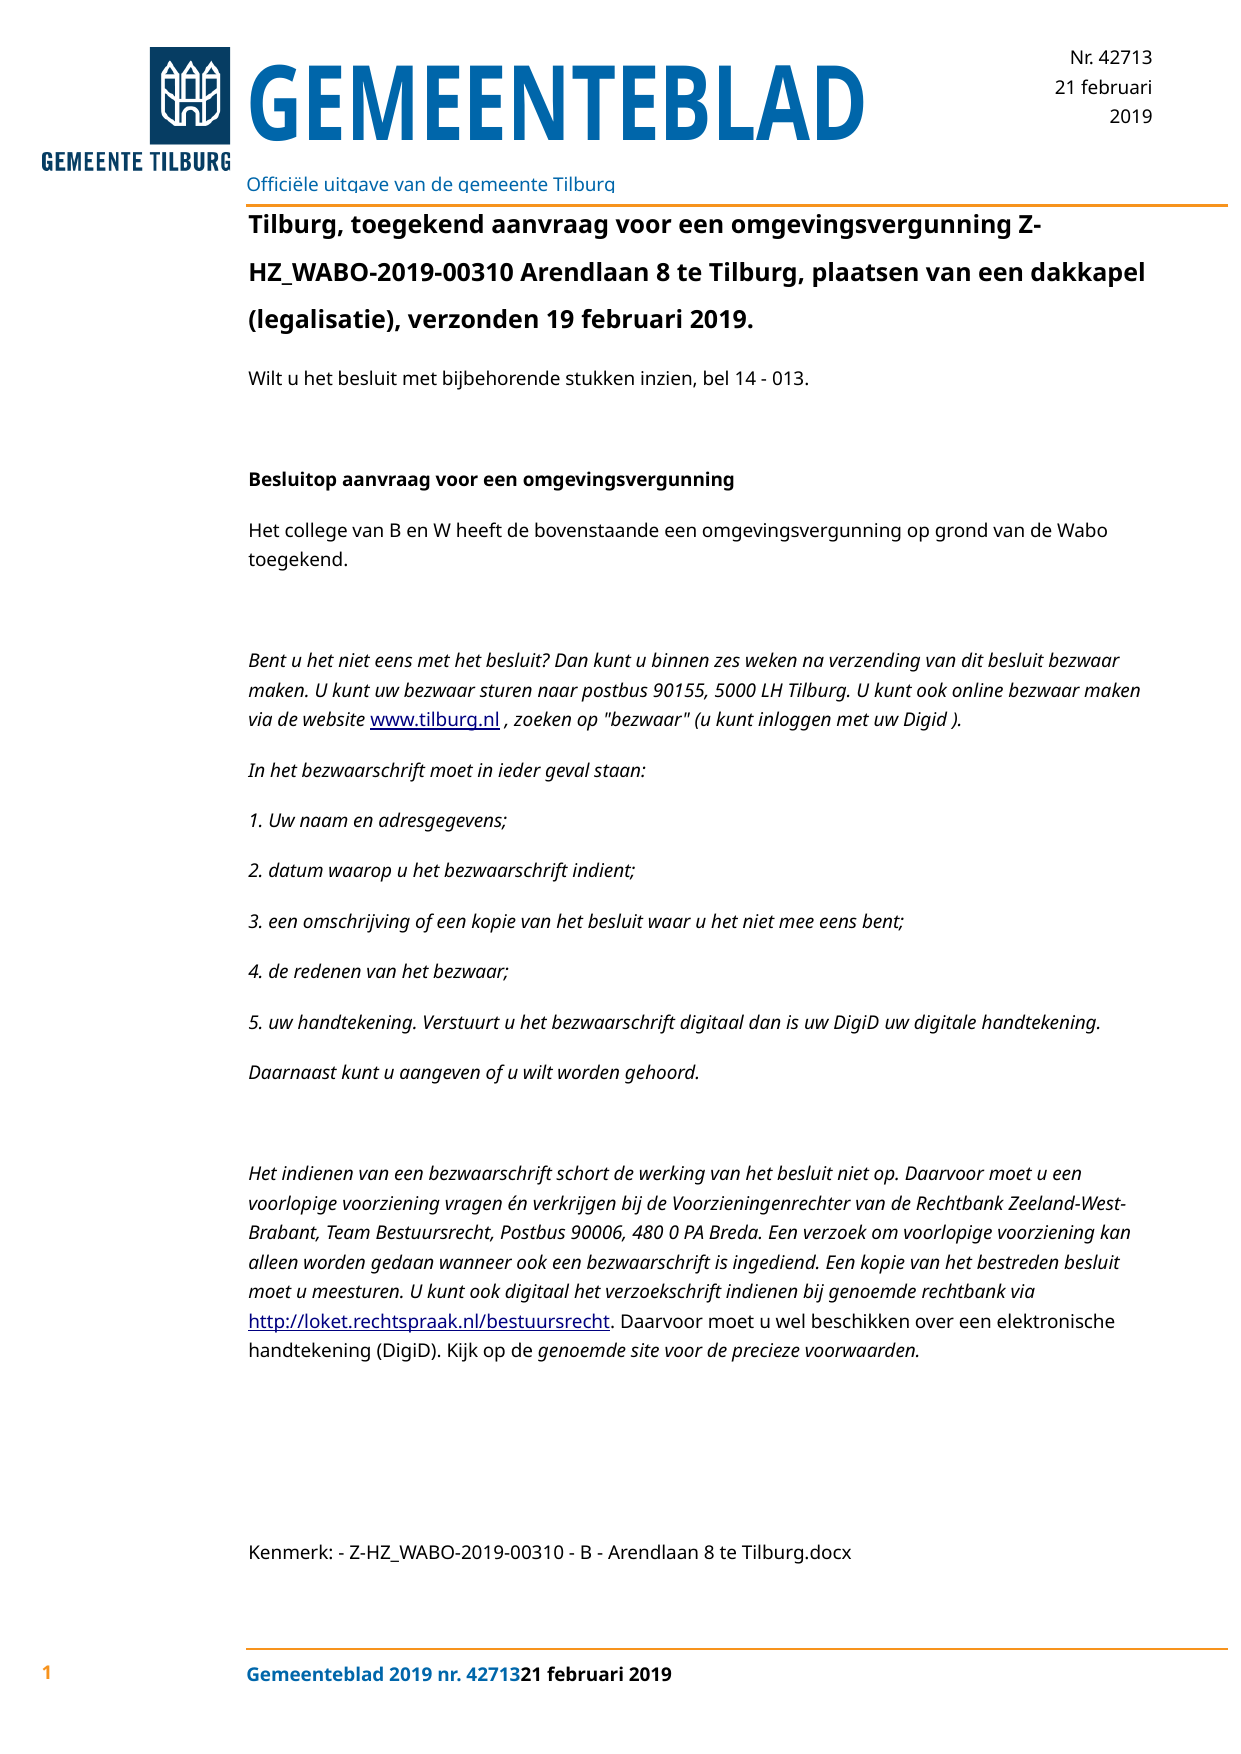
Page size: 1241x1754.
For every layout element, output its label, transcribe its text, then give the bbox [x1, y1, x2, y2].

text 5. uw handtekening. Verstuurt u het bezwaarschrift digitaal dan is uw DigiD uw digitale handtekening. [248, 1009, 1152, 1034]
text 4. de redenen van het bezwaar; [248, 958, 1152, 984]
text Kenmerk: - Z-HZ_WABO-2019-00310 - B - Arendlaan 8 te Tilburg.docx [248, 1539, 1152, 1565]
text Tilburg, toegekend aanvraag voor een omgevingsvergunning Z-HZ_WABO-2019-00310 Arendlaan 8 te Tilburg, plaatsen van een dakkapel (legalisatie), verzonden 19 februari 2019. [248, 207, 1152, 336]
text Bent u het niet eens met het besluit? Dan kunt u binnen zes weken na verzending van dit besluit bezwaar maken. U kunt uw bezwaar sturen naar postbus 90155, 5000 LH Tilburg. U kunt ook online bezwaar maken via de website www.tilburg.nl , zoeken op "bezwaar" (u kunt inloggen met uw Digid ). [248, 647, 1152, 732]
text Het college van B en W heeft de bovenstaande een omgevingsvergunning op grond van de Wabo toegekend. [248, 517, 1152, 572]
text 2. datum waarop u het bezwaarschrift indient; [248, 858, 1152, 883]
text Daarnaast kunt u aangeven of u wilt worden gehoord. [248, 1059, 1152, 1085]
picture [41, 47, 231, 172]
text In het bezwaarschrift moet in ieder geval staan: [248, 757, 1152, 782]
text 1. Uw naam en adresgegevens; [248, 807, 1152, 833]
text Wilt u het besluit met bijbehorende stukken inzien, bel 14 - 013. [248, 366, 1152, 391]
text 3. een omschrijving of een kopie van het besluit waar u het niet mee eens bent; [248, 908, 1152, 934]
text Het indienen van een bezwaarschrift schort de werking van het besluit niet op. Daarvoor moet u een voorlopige voorziening vragen én verkrijgen bij de Voorzieningenrechter van de Rechtbank Zeeland-West-Brabant, Team Bestuursrecht, Postbus 90006, 480 0 PA Breda. Een verzoek om voorlopige voorziening kan alleen worden gedaan wanneer ook een bezwaarschrift is ingediend. Een kopie van het bestreden besluit moet u meesturen. U kunt ook digitaal het verzoekschrift indienen bij genoemde rechtbank via http://loket.rechtspraak.nl/bestuursrecht. Daarvoor moet u wel beschikken over een elektronische handtekening (DigiD). Kijk op de genoemde site voor de precieze voorwaarden. [248, 1160, 1152, 1363]
text Besluitop aanvraag voor een omgevingsvergunning [248, 466, 1152, 492]
